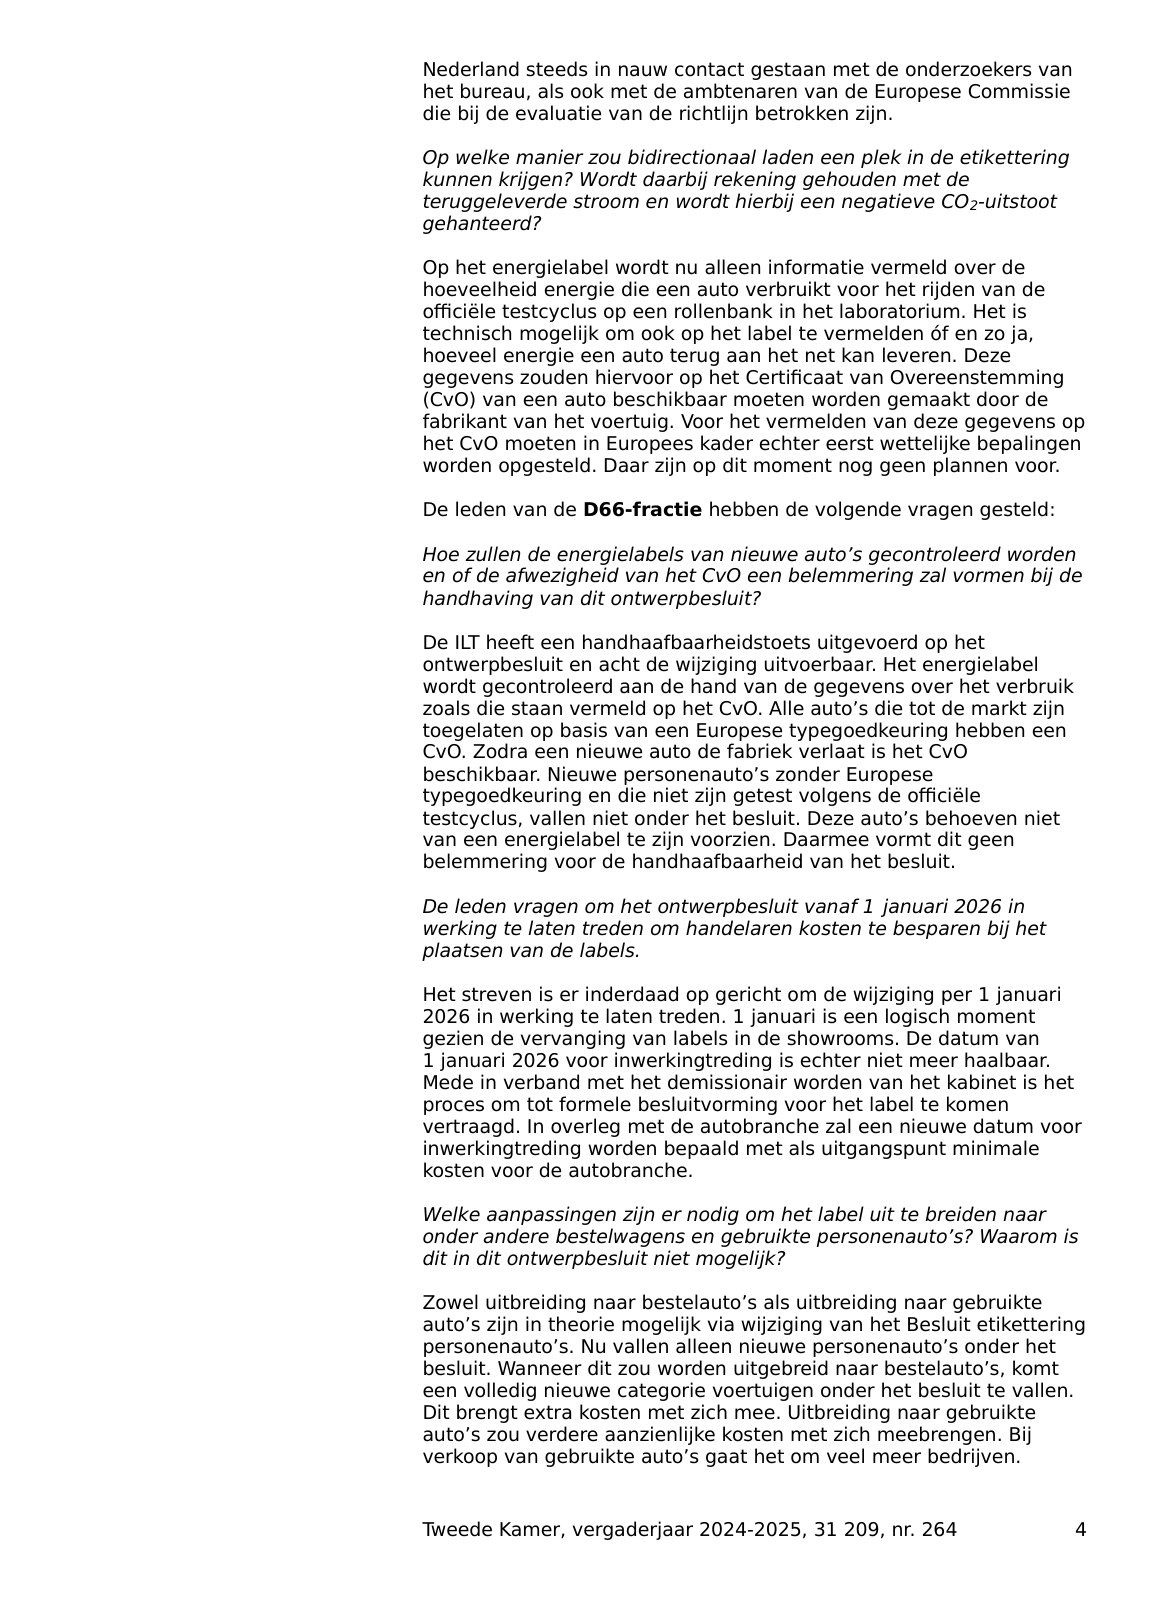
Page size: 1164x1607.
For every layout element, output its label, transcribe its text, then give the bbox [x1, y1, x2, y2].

text Het streven is er inderdaad op gericht om de wijziging per 1 januari 2026 in werking te laten treden. 1 januari is een logisch moment gezien de vervanging van labels in de showrooms. De datum van 1 januari 2026 voor inwerkingtreding is echter niet meer haalbaar. Mede in verband met het demissionair worden van het kabinet is het proces om tot formele besluitvorming voor het label te komen vertraagd. In overleg met de autobranche zal een nieuwe datum voor inwerkingtreding worden bepaald met als uitgangspunt minimale kosten voor de autobranche. [422, 984, 1087, 1181]
text Welke aanpassingen zijn er nodig om het label uit te breiden naar onder andere bestelwagens en gebruikte personenauto’s? Waarom is dit in dit ontwerpbesluit niet mogelijk? [422, 1204, 1087, 1269]
text De leden vragen om het ontwerpbesluit vanaf 1 januari 2026 in werking te laten treden om handelaren kosten te besparen bij het plaatsen van de labels. [422, 896, 1087, 961]
text De leden van de D66-fractie hebben de volgende vragen gesteld: [422, 499, 1087, 521]
text Nederland steeds in nauw contact gestaan met de onderzoekers van het bureau, als ook met de ambtenaren van de Europese Commissie die bij de evaluatie van de richtlijn betrokken zijn. [422, 59, 1087, 125]
text Op het energielabel wordt nu alleen informatie vermeld over de hoeveelheid energie die een auto verbruikt voor het rijden van de officiële testcyclus op een rollenbank in het laboratorium. Het is technisch mogelijk om ook op het label te vermelden óf en zo ja, hoeveel energie een auto terug aan het net kan leveren. Deze gegevens zouden hiervoor op het Certificaat van Overeenstemming (CvO) van een auto beschikbaar moeten worden gemaakt door de fabrikant van het voertuig. Voor het vermelden van deze gegevens op het CvO moeten in Europees kader echter eerst wettelijke bepalingen worden opgesteld. Daar zijn op dit moment nog geen plannen voor. [422, 257, 1087, 477]
text Zowel uitbreiding naar bestelauto’s als uitbreiding naar gebruikte auto’s zijn in theorie mogelijk via wijziging van het Besluit etikettering personenauto’s. Nu vallen alleen nieuwe personenauto’s onder het besluit. Wanneer dit zou worden uitgebreid naar bestelauto’s, komt een volledig nieuwe categorie voertuigen onder het besluit te vallen. Dit brengt extra kosten met zich mee. Uitbreiding naar gebruikte auto’s zou verdere aanzienlijke kosten met zich meebrengen. Bij verkoop van gebruikte auto’s gaat het om veel meer bedrijven. [422, 1292, 1087, 1468]
text De ILT heeft een handhaafbaarheidstoets uitgevoerd op het ontwerpbesluit en acht de wijziging uitvoerbaar. Het energielabel wordt gecontroleerd aan de hand van de gegevens over het verbruik zoals die staan vermeld op het CvO. Alle auto’s die tot de markt zijn toegelaten op basis van een Europese typegoedkeuring hebben een CvO. Zodra een nieuwe auto de fabriek verlaat is het CvO beschikbaar. Nieuwe personenauto’s zonder Europese typegoedkeuring en die niet zijn getest volgens de officiële testcyclus, vallen niet onder het besluit. Deze auto’s behoeven niet van een energielabel te zijn voorzien. Daarmee vormt dit geen belemmering voor de handhaafbaarheid van het besluit. [422, 632, 1087, 873]
text Op welke manier zou bidirectionaal laden een plek in de etikettering kunnen krijgen? Wordt daarbij rekening gehouden met de teruggeleverde stroom en wordt hierbij een negatieve CO2-uitstoot gehanteerd? [422, 147, 1087, 235]
text Hoe zullen de energielabels van nieuwe auto’s gecontroleerd worden en of de afwezigheid van het CvO een belemmering zal vormen bij de handhaving van dit ontwerpbesluit? [422, 543, 1087, 609]
